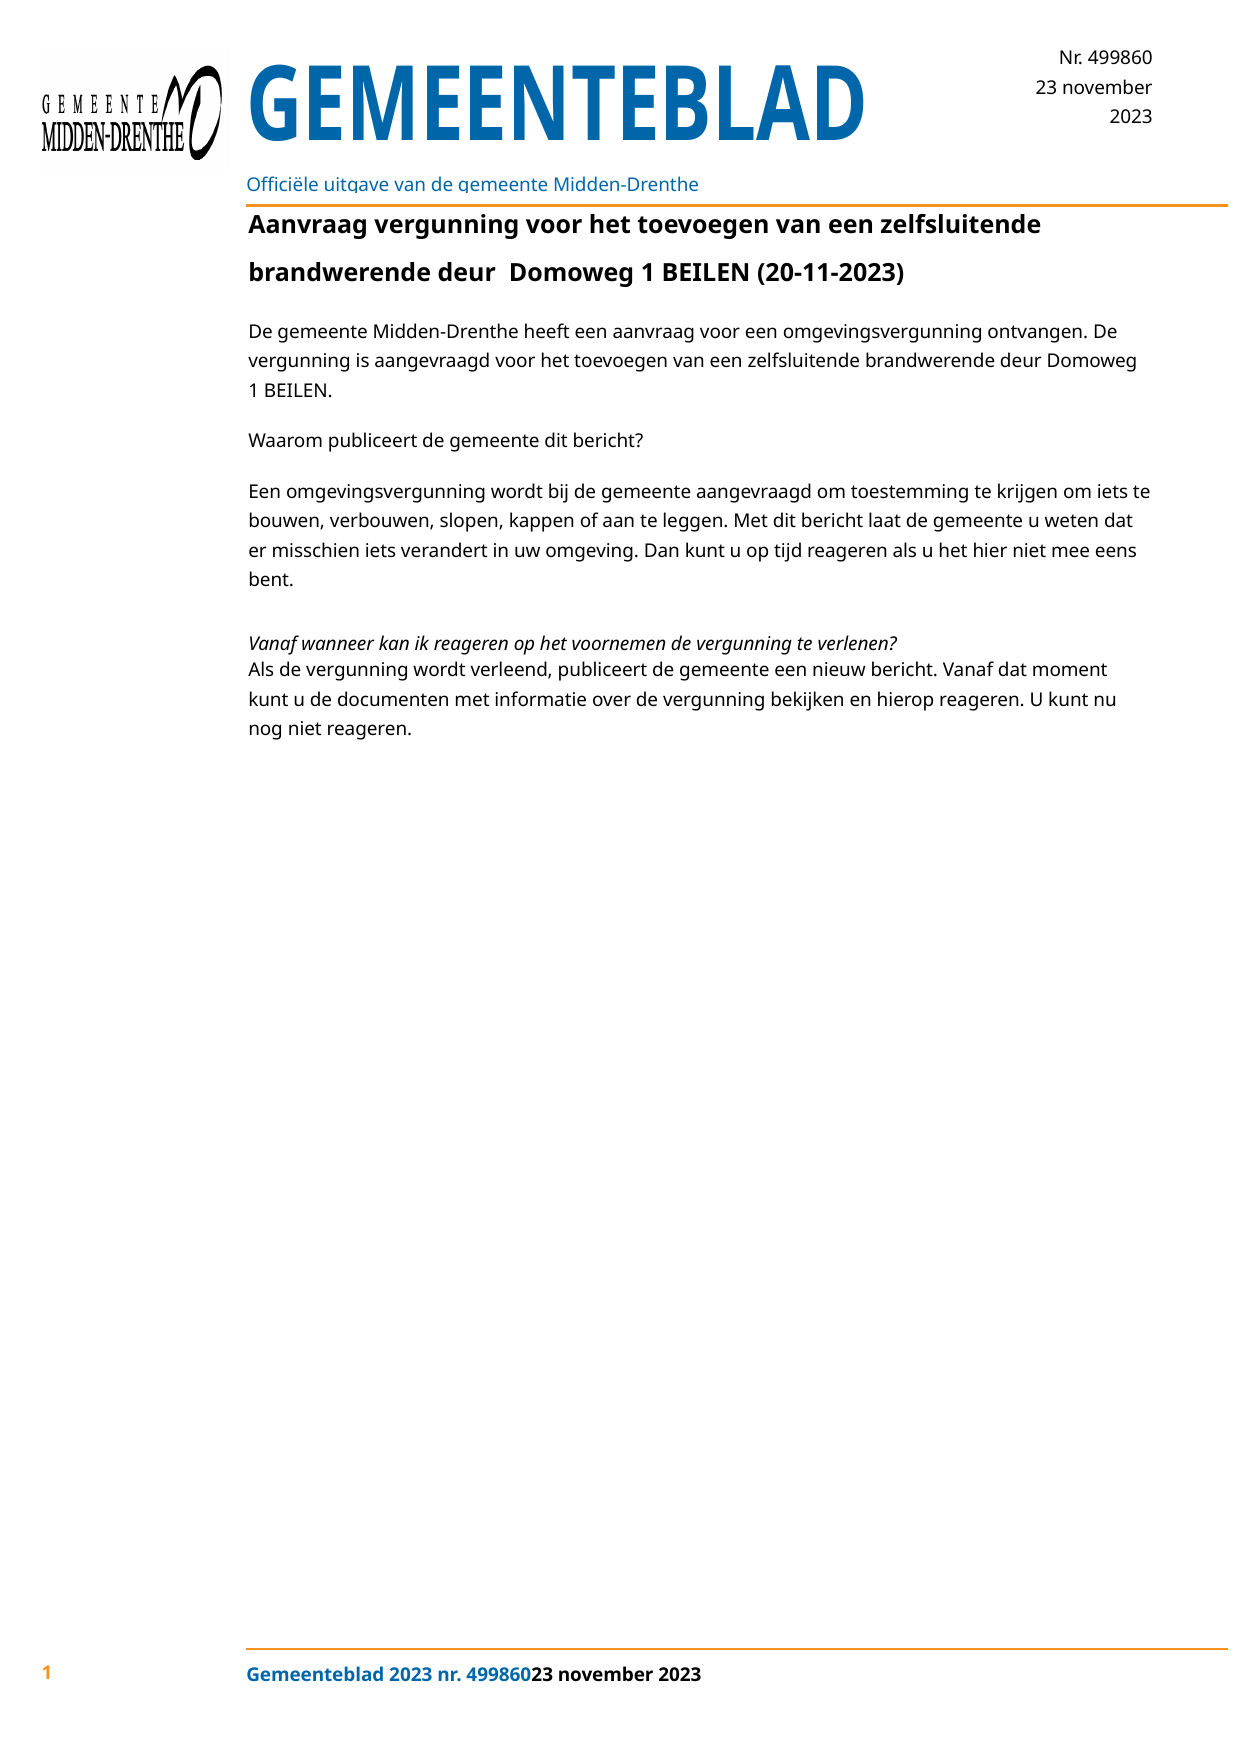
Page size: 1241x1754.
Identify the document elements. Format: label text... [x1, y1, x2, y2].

text Als de vergunning wordt verleend, publiceert de gemeente een nieuw bericht. Vanaf dat moment kunt u de documenten met informatie over de vergunning bekijken en hierop reageren. U kunt nu nog niet reageren. [248, 656, 1152, 741]
text Waarom publiceert de gemeente dit bericht? [248, 427, 1152, 453]
text Vanaf wanneer kan ik reageren op het voornemen de vergunning te verlenen? [248, 631, 1152, 656]
text De gemeente Midden-Drenthe heeft een aanvraag voor een omgevingsvergunning ontvangen. De vergunning is aangevraagd voor het toevoegen van een zelfsluitende brandwerende deur Domoweg 1 BEILEN. [248, 318, 1152, 403]
picture [41, 47, 231, 172]
text Een omgevingsvergunning wordt bij de gemeente aangevraagd om toestemming te krijgen om iets te bouwen, verbouwen, slopen, kappen of aan te leggen. Met dit bericht laat de gemeente u weten dat er misschien iets verandert in uw omgeving. Dan kunt u op tijd reageren als u het hier niet mee eens bent. [248, 478, 1152, 592]
text Aanvraag vergunning voor het toevoegen van een zelfsluitende brandwerende deur Domoweg 1 BEILEN (20-11-2023) [248, 207, 1152, 288]
